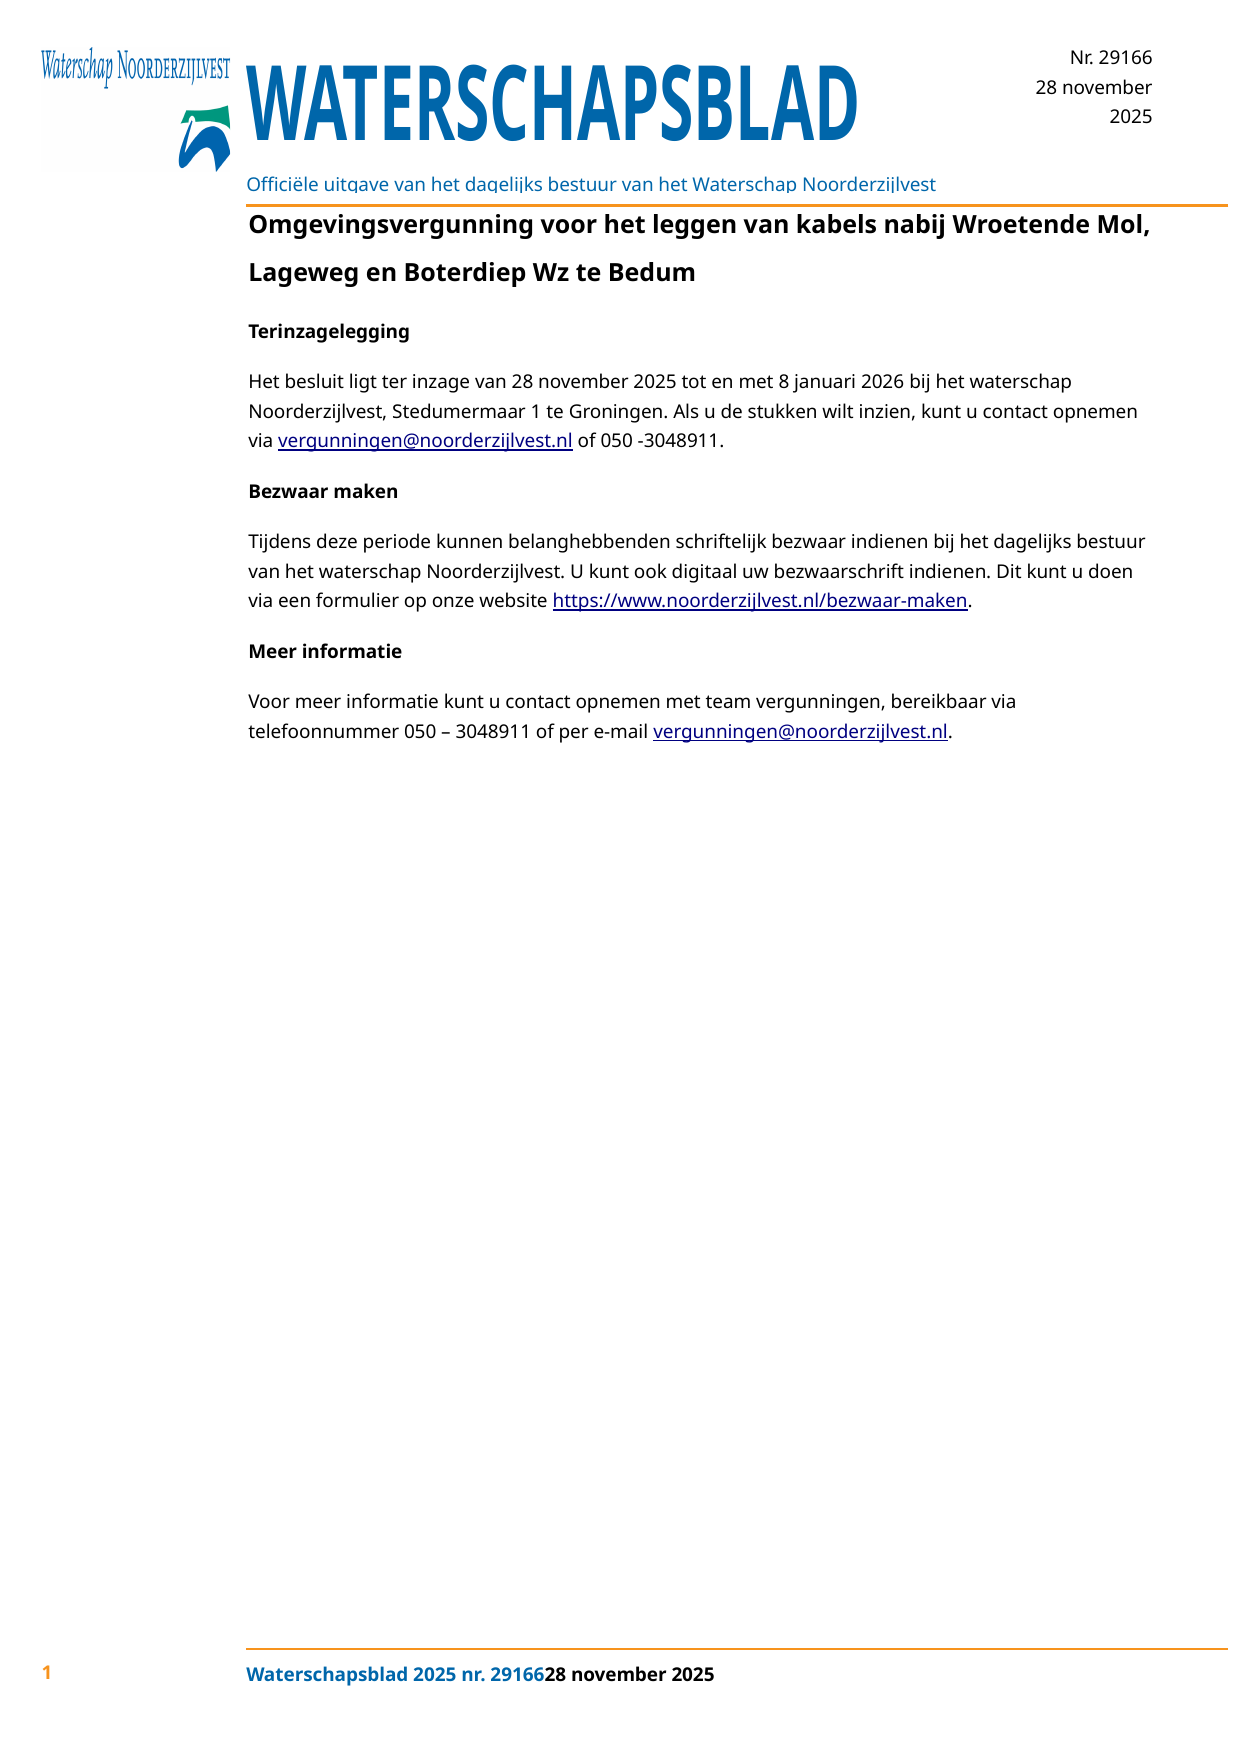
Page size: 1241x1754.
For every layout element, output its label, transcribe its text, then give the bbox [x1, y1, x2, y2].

picture [41, 47, 231, 172]
text Meer informatie [248, 638, 1152, 664]
text Het besluit ligt ter inzage van 28 november 2025 tot en met 8 januari 2026 bij het waterschap Noorderzijlvest, Stedumermaar 1 te Groningen. Als u de stukken wilt inzien, kunt u contact opnemen via vergunningen@noorderzijlvest.nl of 050 -3048911. [248, 368, 1152, 453]
text Bezwaar maken [248, 478, 1152, 504]
text Voor meer informatie kunt u contact opnemen met team vergunningen, bereikbaar via telefoonnummer 050 – 3048911 of per e-mail vergunningen@noorderzijlvest.nl. [248, 688, 1152, 744]
text Omgevingsvergunning voor het leggen van kabels nabij Wroetende Mol, Lageweg en Boterdiep Wz te Bedum [248, 207, 1152, 288]
text Tijdens deze periode kunnen belanghebbenden schriftelijk bezwaar indienen bij het dagelijks bestuur van het waterschap Noorderzijlvest. U kunt ook digitaal uw bezwaarschrift indienen. Dit kunt u doen via een formulier op onze website https://www.noorderzijlvest.nl/bezwaar-maken. [248, 528, 1152, 613]
text Terinzagelegging [248, 318, 1152, 344]
